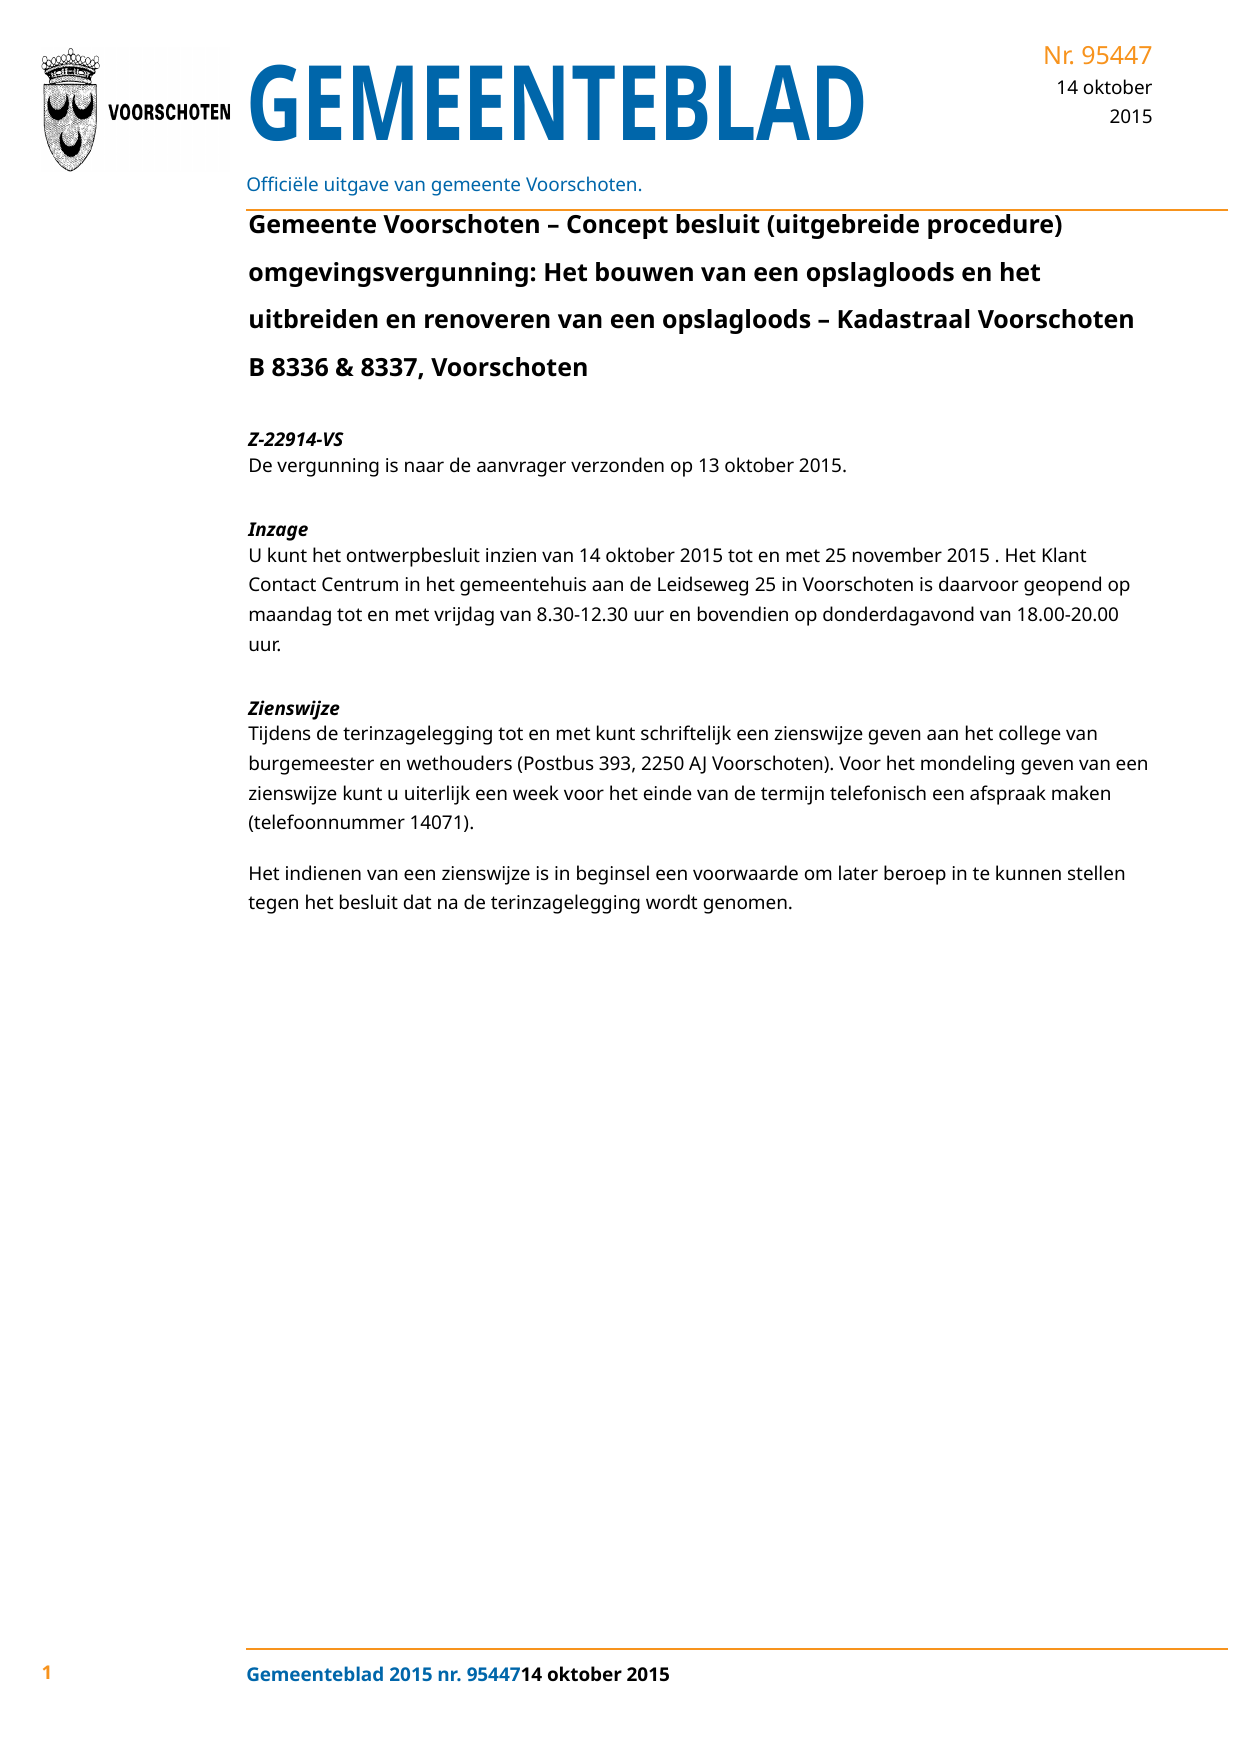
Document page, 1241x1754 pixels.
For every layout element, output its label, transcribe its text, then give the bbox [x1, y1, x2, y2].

text U kunt het ontwerpbesluit inzien van 14 oktober 2015 tot en met 25 november 2015 . Het Klant Contact Centrum in het gemeentehuis aan de Leidseweg 25 in Voorschoten is daarvoor geopend op maandag tot en met vrijdag van 8.30-12.30 uur en bovendien op donderdagavond van 18.00-20.00 uur. [248, 542, 1152, 657]
picture [41, 47, 231, 172]
text Tijdens de terinzagelegging tot en met kunt schriftelijk een zienswijze geven aan het college van burgemeester en wethouders (Postbus 393, 2250 AJ Voorschoten). Voor het mondeling geven van een zienswijze kunt u uiterlijk een week voor het einde van de termijn telefonisch een afspraak maken (telefoonnummer 14071). [248, 721, 1152, 835]
text Z-22914-VS [248, 427, 1152, 452]
text Zienswijze [248, 695, 1152, 721]
text Gemeente Voorschoten – Concept besluit (uitgebreide procedure) omgevingsvergunning: Het bouwen van een opslagloods en het uitbreiden en renoveren van een opslagloods – Kadastraal Voorschoten B 8336 & 8337, Voorschoten [248, 211, 1152, 384]
text Het indienen van een zienswijze is in beginsel een voorwaarde om later beroep in te kunnen stellen tegen het besluit dat na de terinzagelegging wordt genomen. [248, 860, 1152, 915]
text Inzage [248, 516, 1152, 542]
text De vergunning is naar de aanvrager verzonden op 13 oktober 2015. [248, 452, 1152, 478]
